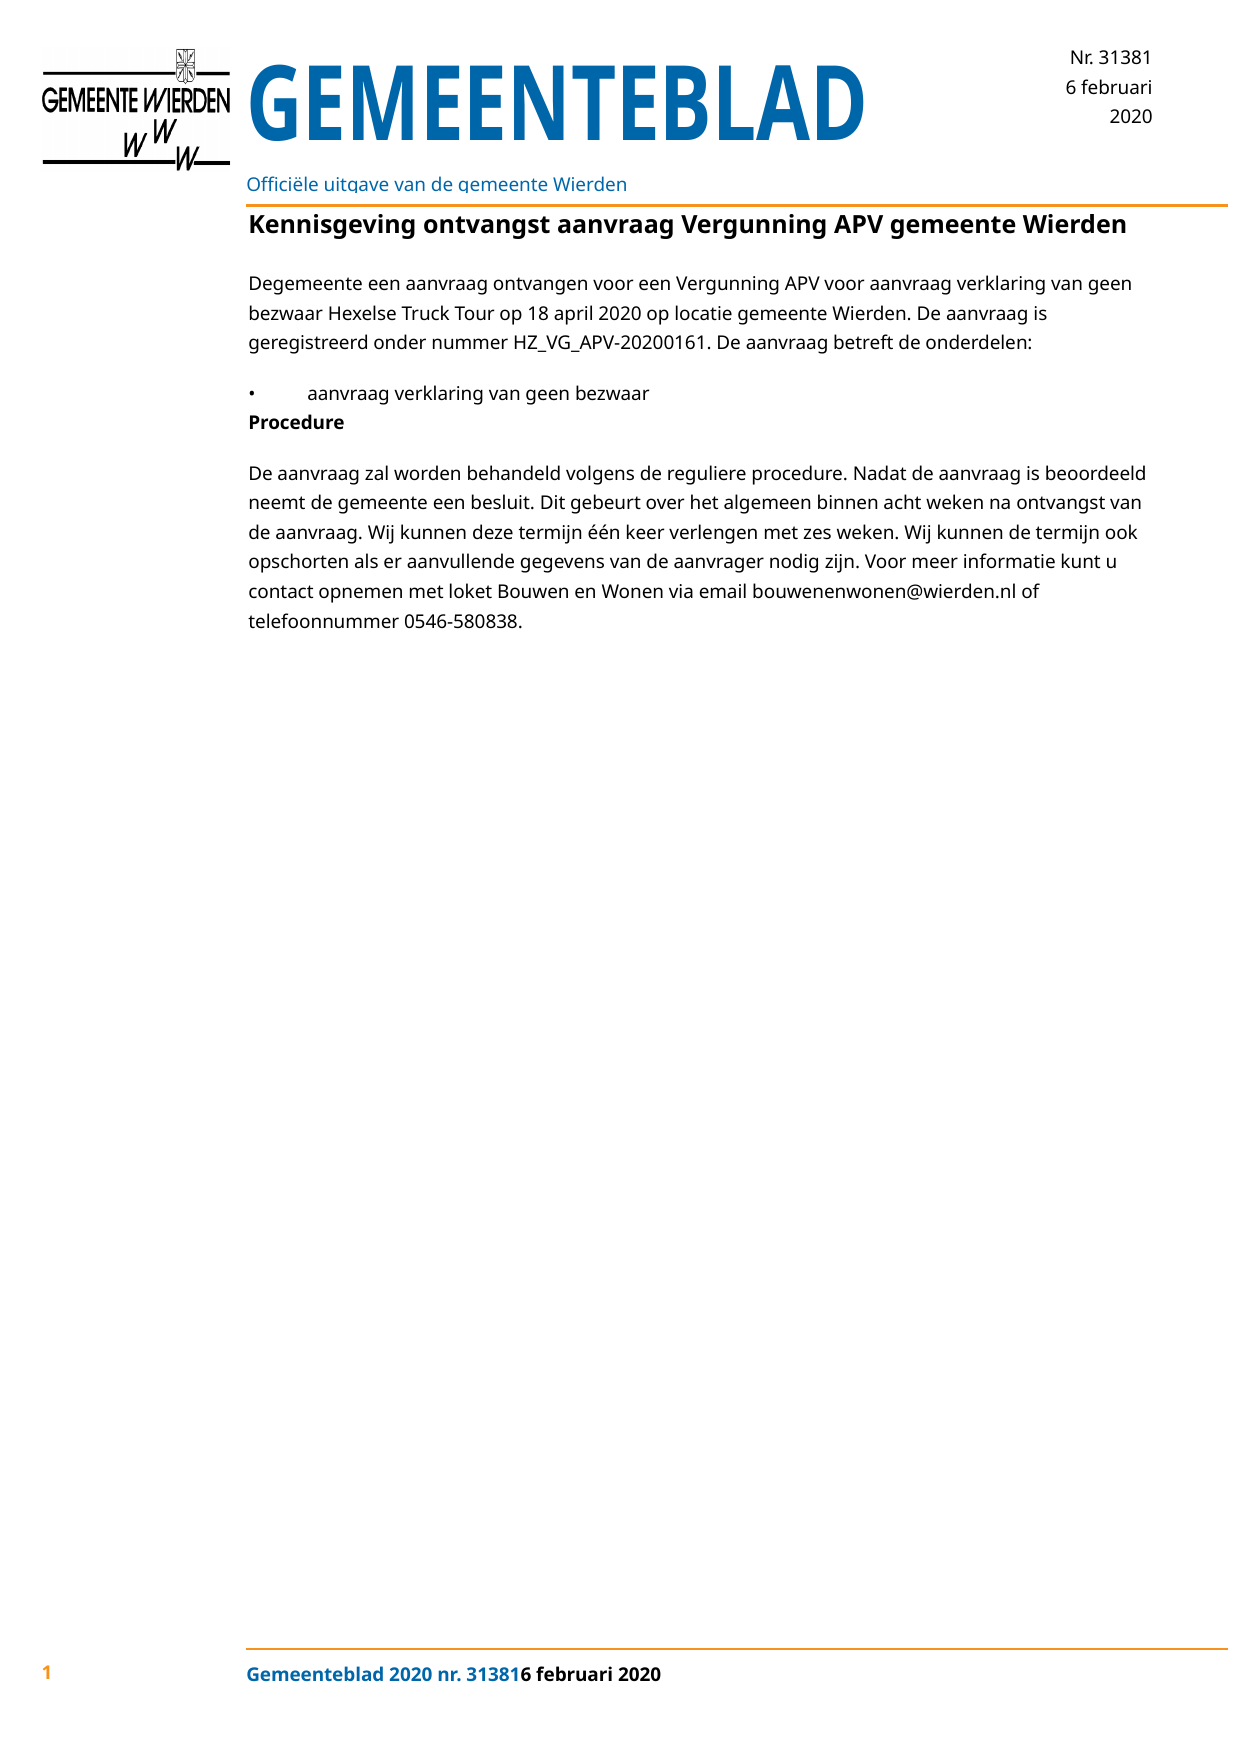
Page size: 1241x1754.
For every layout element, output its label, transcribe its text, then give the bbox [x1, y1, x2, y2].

picture [41, 47, 231, 172]
text Procedure [248, 409, 1152, 435]
list aanvraag verklaring van geen bezwaar [248, 380, 1152, 406]
text Degemeente een aanvraag ontvangen voor een Vergunning APV voor aanvraag verklaring van geen bezwaar Hexelse Truck Tour op 18 april 2020 op locatie gemeente Wierden. De aanvraag is geregistreerd onder nummer HZ_VG_APV-20200161. De aanvraag betreft de onderdelen: [248, 270, 1152, 355]
text Kennisgeving ontvangst aanvraag Vergunning APV gemeente Wierden [248, 207, 1152, 241]
text De aanvraag zal worden behandeld volgens de reguliere procedure. Nadat de aanvraag is beoordeeld neemt de gemeente een besluit. Dit gebeurt over het algemeen binnen acht weken na ontvangst van de aanvraag. Wij kunnen deze termijn één keer verlengen met zes weken. Wij kunnen de termijn ook opschorten als er aanvullende gegevens van de aanvrager nodig zijn. Voor meer informatie kunt u contact opnemen met loket Bouwen en Wonen via email bouwenenwonen@wierden.nl of telefoonnummer 0546-580838. [248, 460, 1152, 633]
